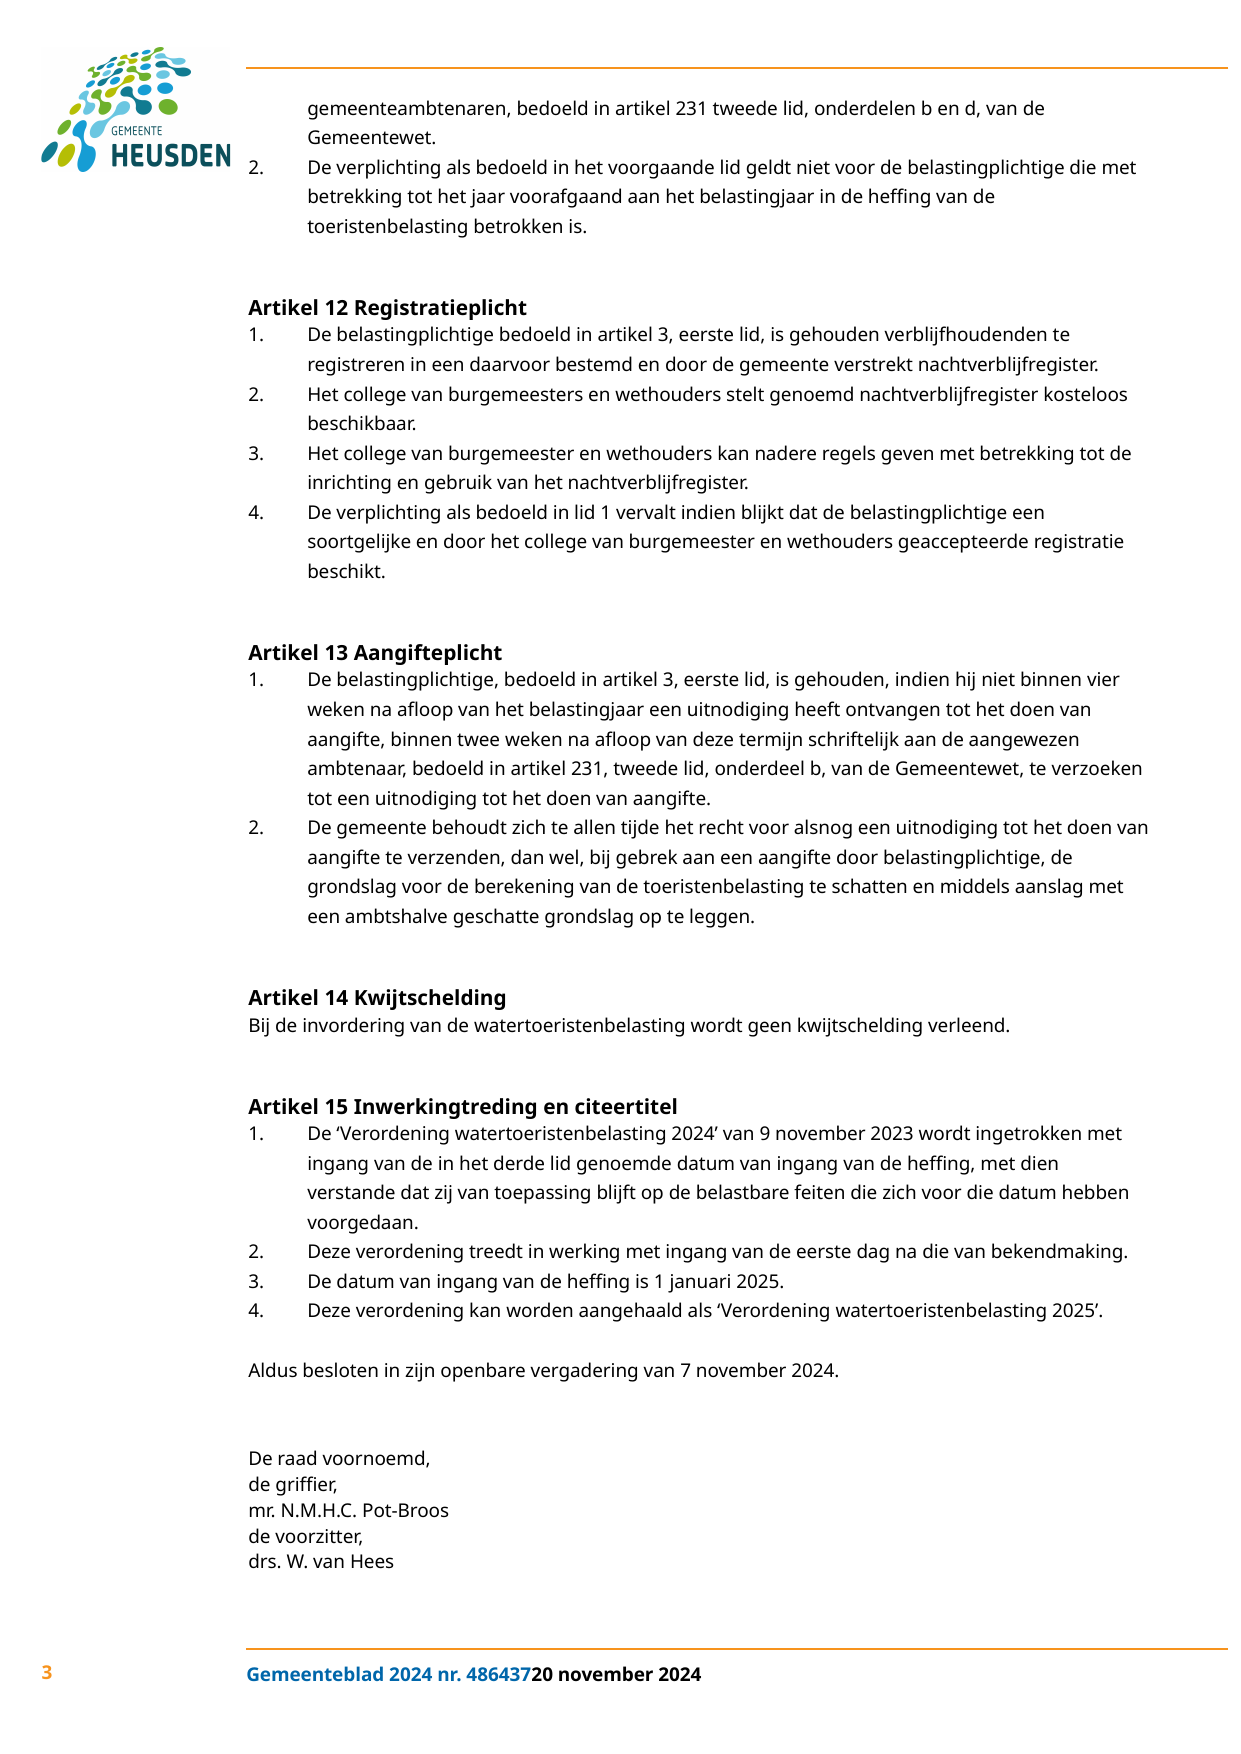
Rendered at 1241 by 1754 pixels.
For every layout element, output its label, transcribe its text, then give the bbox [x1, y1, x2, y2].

list De gemeente behoudt zich te allen tijde het recht voor alsnog een uitnodiging tot het doen van aangifte te verzenden, dan wel, bij gebrek aan een aangifte door belastingplichtige, de grondslag voor de berekening van de toeristenbelasting te schatten en middels aanslag met een ambtshalve geschatte grondslag op te leggen. [248, 814, 1152, 929]
list De verplichting als bedoeld in lid 1 vervalt indien blijkt dat de belastingplichtige een soortgelijke en door het college van burgemeester en wethouders geaccepteerde registratie beschikt. [248, 499, 1152, 584]
text Bij de invordering van de watertoeristenbelasting wordt geen kwijtschelding verleend. [248, 1012, 1152, 1037]
list De belastingplichtige bedoeld in artikel 3, eerste lid, is gehouden verblijfhoudenden te registreren in een daarvoor bestemd en door de gemeente verstrekt nachtverblijfregister. [248, 322, 1152, 377]
list Deze verordening treedt in werking met ingang van de eerste dag na die van bekendmaking. [248, 1238, 1152, 1264]
list De verplichting als bedoeld in het voorgaande lid geldt niet voor de belastingplichtige die met betrekking tot het jaar voorafgaand aan het belastingjaar in de heffing van de toeristenbelasting betrokken is. [248, 154, 1152, 239]
list Deze verordening kan worden aangehaald als ‘Verordening watertoeristenbelasting 2025’. [248, 1298, 1152, 1323]
list Het college van burgemeester en wethouders kan nadere regels geven met betrekking tot de inrichting en gebruik van het nachtverblijfregister. [248, 440, 1152, 495]
text De raad voornoemd, [248, 1446, 1152, 1471]
picture [41, 47, 231, 172]
text de voorzitter, [248, 1523, 1152, 1548]
list gemeenteambtenaren, bedoeld in artikel 231 tweede lid, onderdelen b en d, van de Gemeentewet. [248, 95, 1152, 150]
text Artikel 12 Registratieplicht [248, 293, 1152, 322]
list Het college van burgemeesters en wethouders stelt genoemd nachtverblijfregister kosteloos beschikbaar. [248, 381, 1152, 436]
list De belastingplichtige, bedoeld in artikel 3, eerste lid, is gehouden, indien hij niet binnen vier weken na afloop van het belastingjaar een uitnodiging heeft ontvangen tot het doen van aangifte, binnen twee weken na afloop van deze termijn schriftelijk aan de aangewezen ambtenaar, bedoeld in artikel 231, tweede lid, onderdeel b, van de Gemeentewet, te verzoeken tot een uitnodiging tot het doen van aangifte. [248, 667, 1152, 811]
text Aldus besloten in zijn openbare vergadering van 7 november 2024. [248, 1357, 1152, 1383]
text Artikel 13 Aangifteplicht [248, 638, 1152, 667]
text de griffier, [248, 1471, 1152, 1497]
text Artikel 15 Inwerkingtreding en citeertitel [248, 1092, 1152, 1120]
text Artikel 14 Kwijtschelding [248, 983, 1152, 1012]
text mr. N.M.H.C. Pot-Broos [248, 1497, 1152, 1523]
list De ‘Verordening watertoeristenbelasting 2024’ van 9 november 2023 wordt ingetrokken met ingang van de in het derde lid genoemde datum van ingang van de heffing, met dien verstande dat zij van toepassing blijft op de belastbare feiten die zich voor die datum hebben voorgedaan. [248, 1120, 1152, 1235]
text drs. W. van Hees [248, 1548, 1152, 1574]
list De datum van ingang van de heffing is 1 januari 2025. [248, 1268, 1152, 1294]
